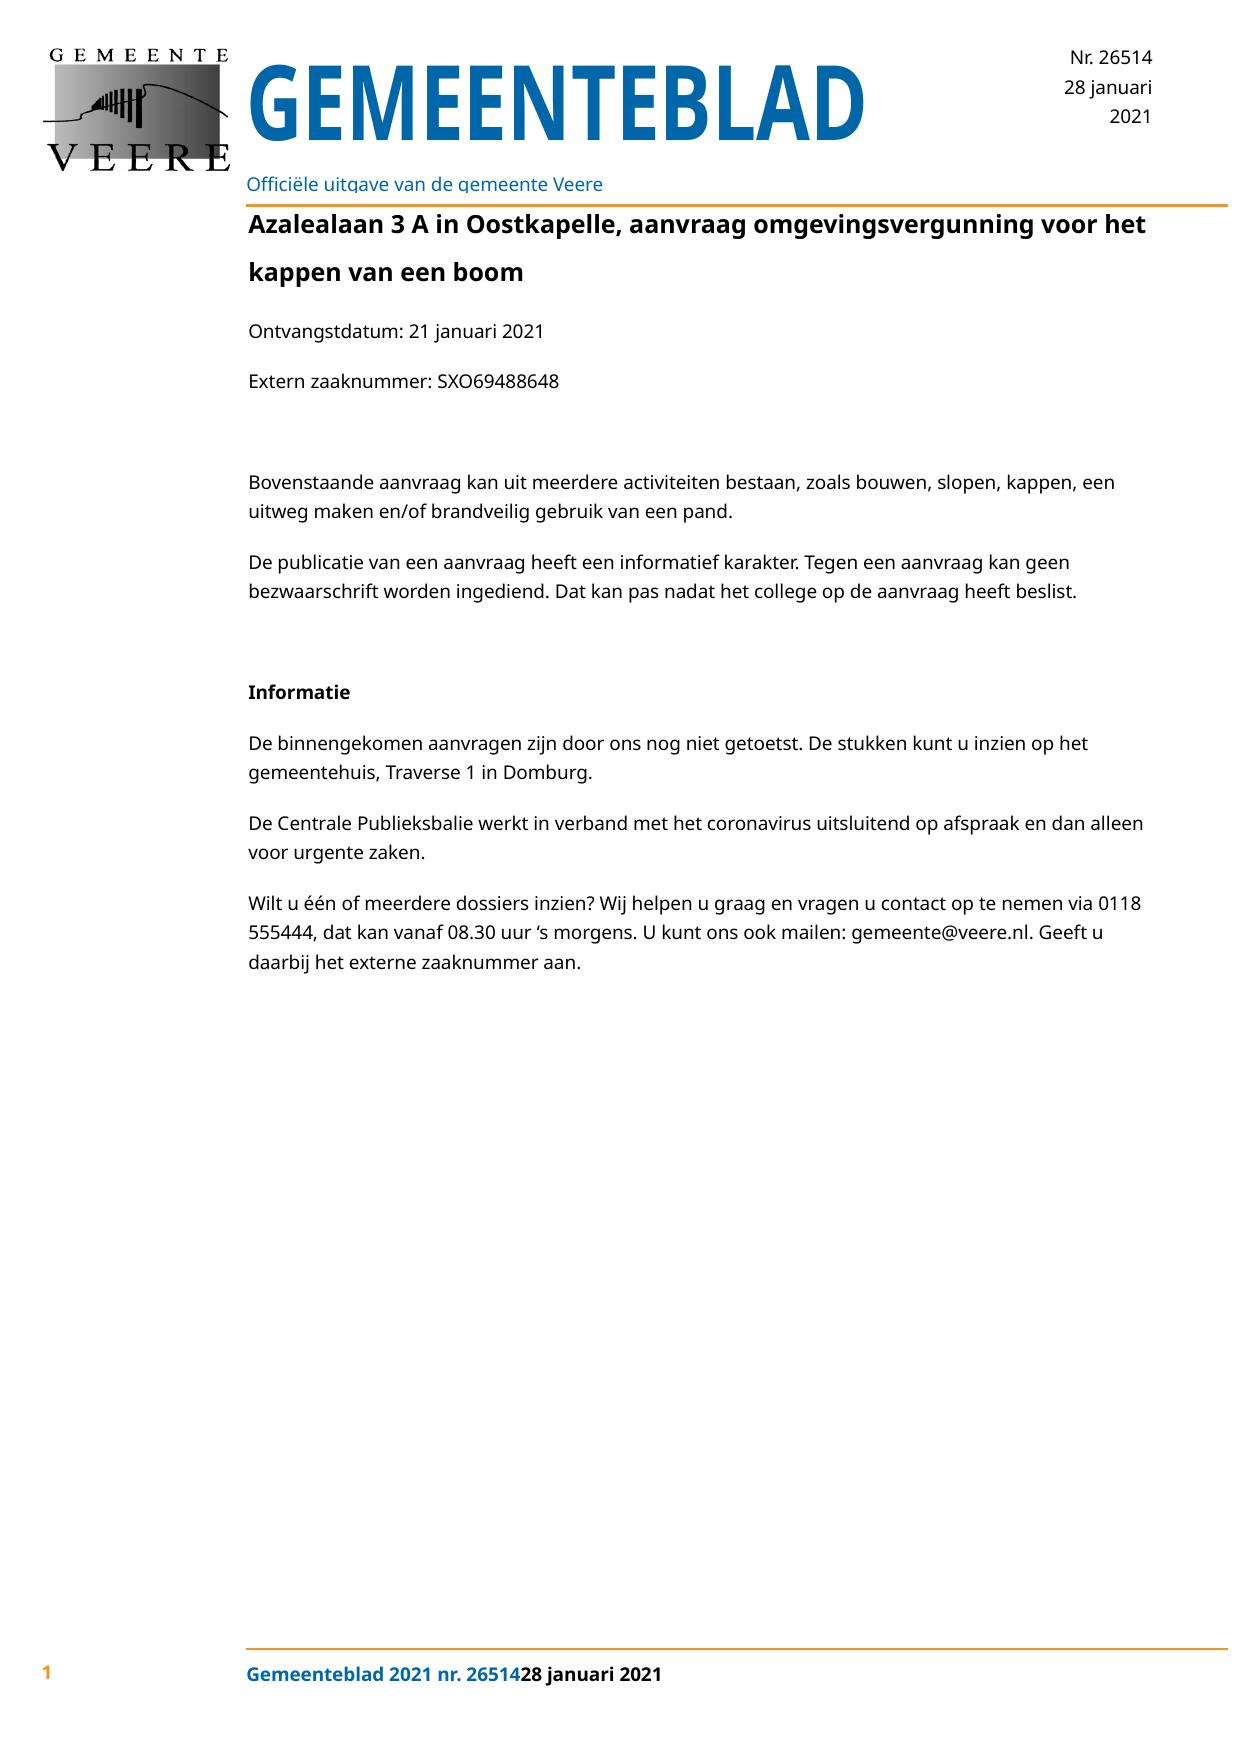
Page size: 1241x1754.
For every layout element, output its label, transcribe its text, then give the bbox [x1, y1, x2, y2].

text De Centrale Publieksbalie werkt in verband met het coronavirus uitsluitend op afspraak en dan alleen voor urgente zaken. [248, 810, 1152, 865]
text Bovenstaande aanvraag kan uit meerdere activiteiten bestaan, zoals bouwen, slopen, kappen, een uitweg maken en/of brandveilig gebruik van een pand. [248, 469, 1152, 524]
text De publicatie van een aanvraag heeft een informatief karakter. Tegen een aanvraag kan geen bezwaarschrift worden ingediend. Dat kan pas nadat het college op de aanvraag heeft beslist. [248, 549, 1152, 604]
text Ontvangstdatum: 21 januari 2021 [248, 318, 1152, 344]
text Azalealaan 3 A in Oostkapelle, aanvraag omgevingsvergunning voor het kappen van een boom [248, 207, 1152, 288]
text De binnengekomen aanvragen zijn door ons nog niet getoetst. De stukken kunt u inzien op het gemeentehuis, Traverse 1 in Domburg. [248, 730, 1152, 785]
text Extern zaaknummer: SXO69488648 [248, 368, 1152, 394]
text Wilt u één of meerdere dossiers inzien? Wij helpen u graag en vragen u contact op te nemen via 0118 555444, dat kan vanaf 08.30 uur ‘s morgens. U kunt ons ook mailen: gemeente@veere.nl. Geeft u daarbij het externe zaaknummer aan. [248, 890, 1152, 975]
picture [41, 47, 231, 172]
text Informatie [248, 679, 1152, 705]
